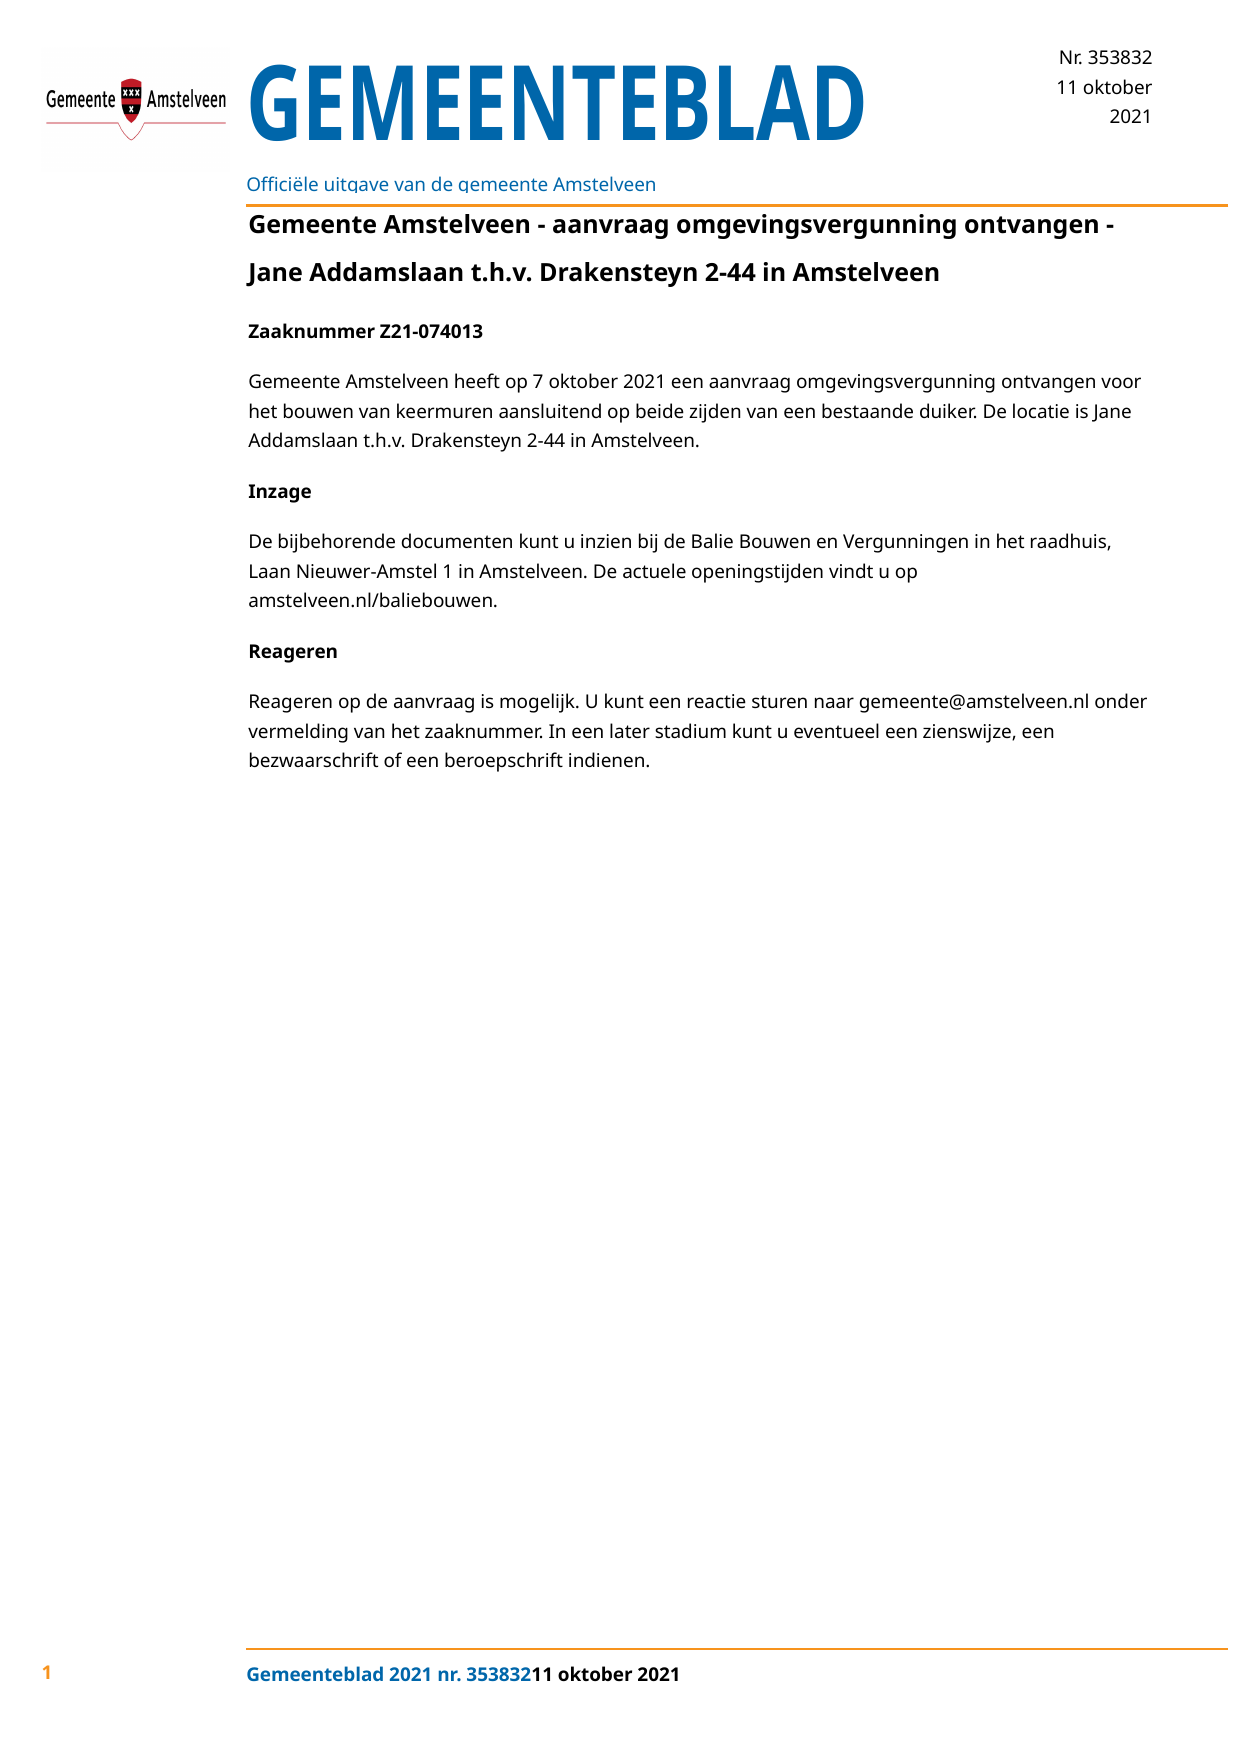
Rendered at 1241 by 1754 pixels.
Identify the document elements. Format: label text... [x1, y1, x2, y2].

text Inzage [248, 478, 1152, 504]
text Gemeente Amstelveen heeft op 7 oktober 2021 een aanvraag omgevingsvergunning ontvangen voor het bouwen van keermuren aansluitend op beide zijden van een bestaande duiker. De locatie is Jane Addamslaan t.h.v. Drakensteyn 2-44 in Amstelveen. [248, 368, 1152, 453]
text Reageren op de aanvraag is mogelijk. U kunt een reactie sturen naar gemeente@amstelveen.nl onder vermelding van het zaaknummer. In een later stadium kunt u eventueel een zienswijze, een bezwaarschrift of een beroepschrift indienen. [248, 688, 1152, 773]
picture [41, 47, 231, 172]
text Zaaknummer Z21-074013 [248, 318, 1152, 344]
text Gemeente Amstelveen - aanvraag omgevingsvergunning ontvangen - Jane Addamslaan t.h.v. Drakensteyn 2-44 in Amstelveen [248, 207, 1152, 288]
text De bijbehorende documenten kunt u inzien bij de Balie Bouwen en Vergunningen in het raadhuis, Laan Nieuwer-Amstel 1 in Amstelveen. De actuele openingstijden vindt u op amstelveen.nl/baliebouwen. [248, 528, 1152, 613]
text Reageren [248, 638, 1152, 664]
